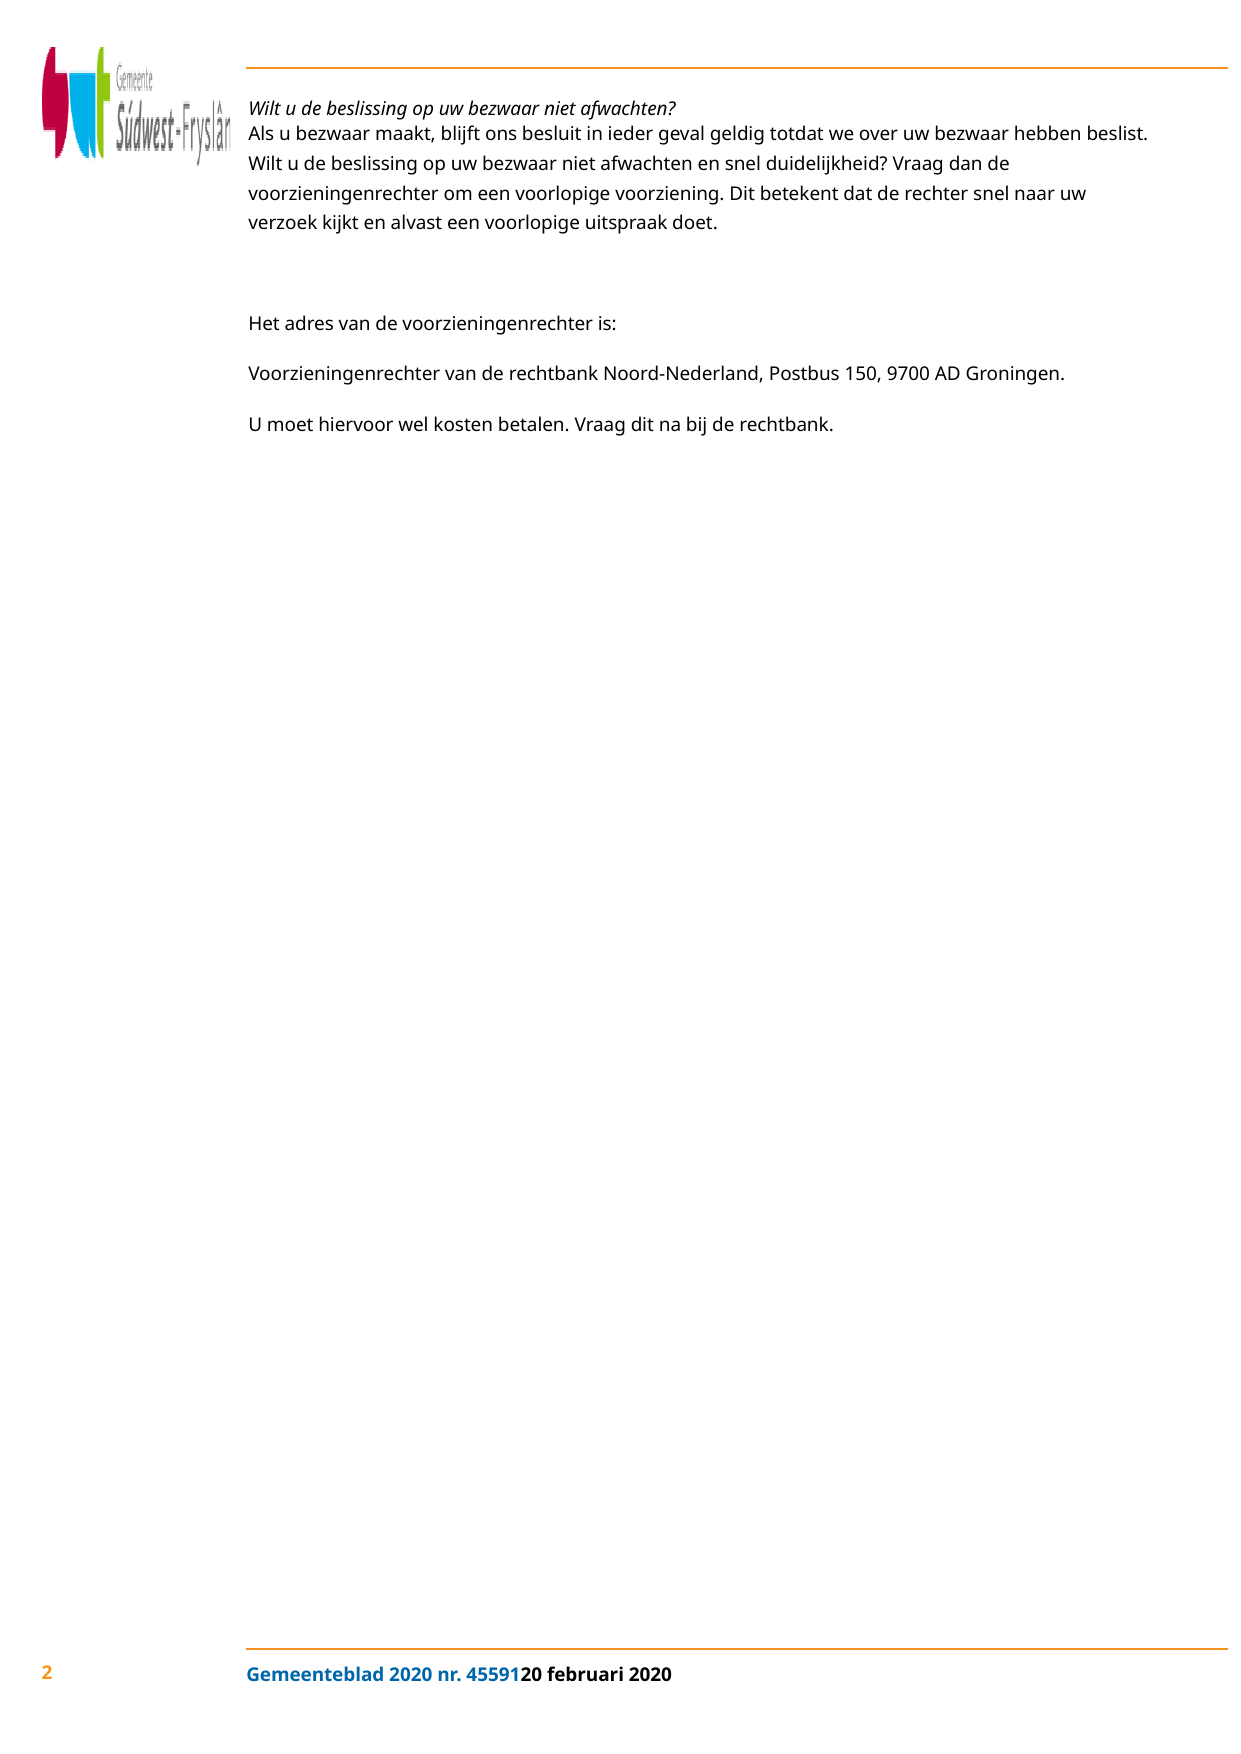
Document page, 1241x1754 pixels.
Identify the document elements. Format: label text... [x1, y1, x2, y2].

text Wilt u de beslissing op uw bezwaar niet afwachten? [248, 95, 1152, 121]
text Het adres van de voorzieningenrechter is: [248, 310, 1152, 336]
text Voorzieningenrechter van de rechtbank Noord-Nederland, Postbus 150, 9700 AD Groningen. [248, 361, 1152, 386]
text U moet hiervoor wel kosten betalen. Vraag dit na bij de rechtbank. [248, 411, 1152, 437]
picture [41, 47, 231, 172]
text Als u bezwaar maakt, blijft ons besluit in ieder geval geldig totdat we over uw bezwaar hebben beslist. Wilt u de beslissing op uw bezwaar niet afwachten en snel duidelijkheid? Vraag dan de voorzieningenrechter om een voorlopige voorziening. Dit betekent dat de rechter snel naar uw verzoek kijkt en alvast een voorlopige uitspraak doet. [248, 121, 1152, 235]
